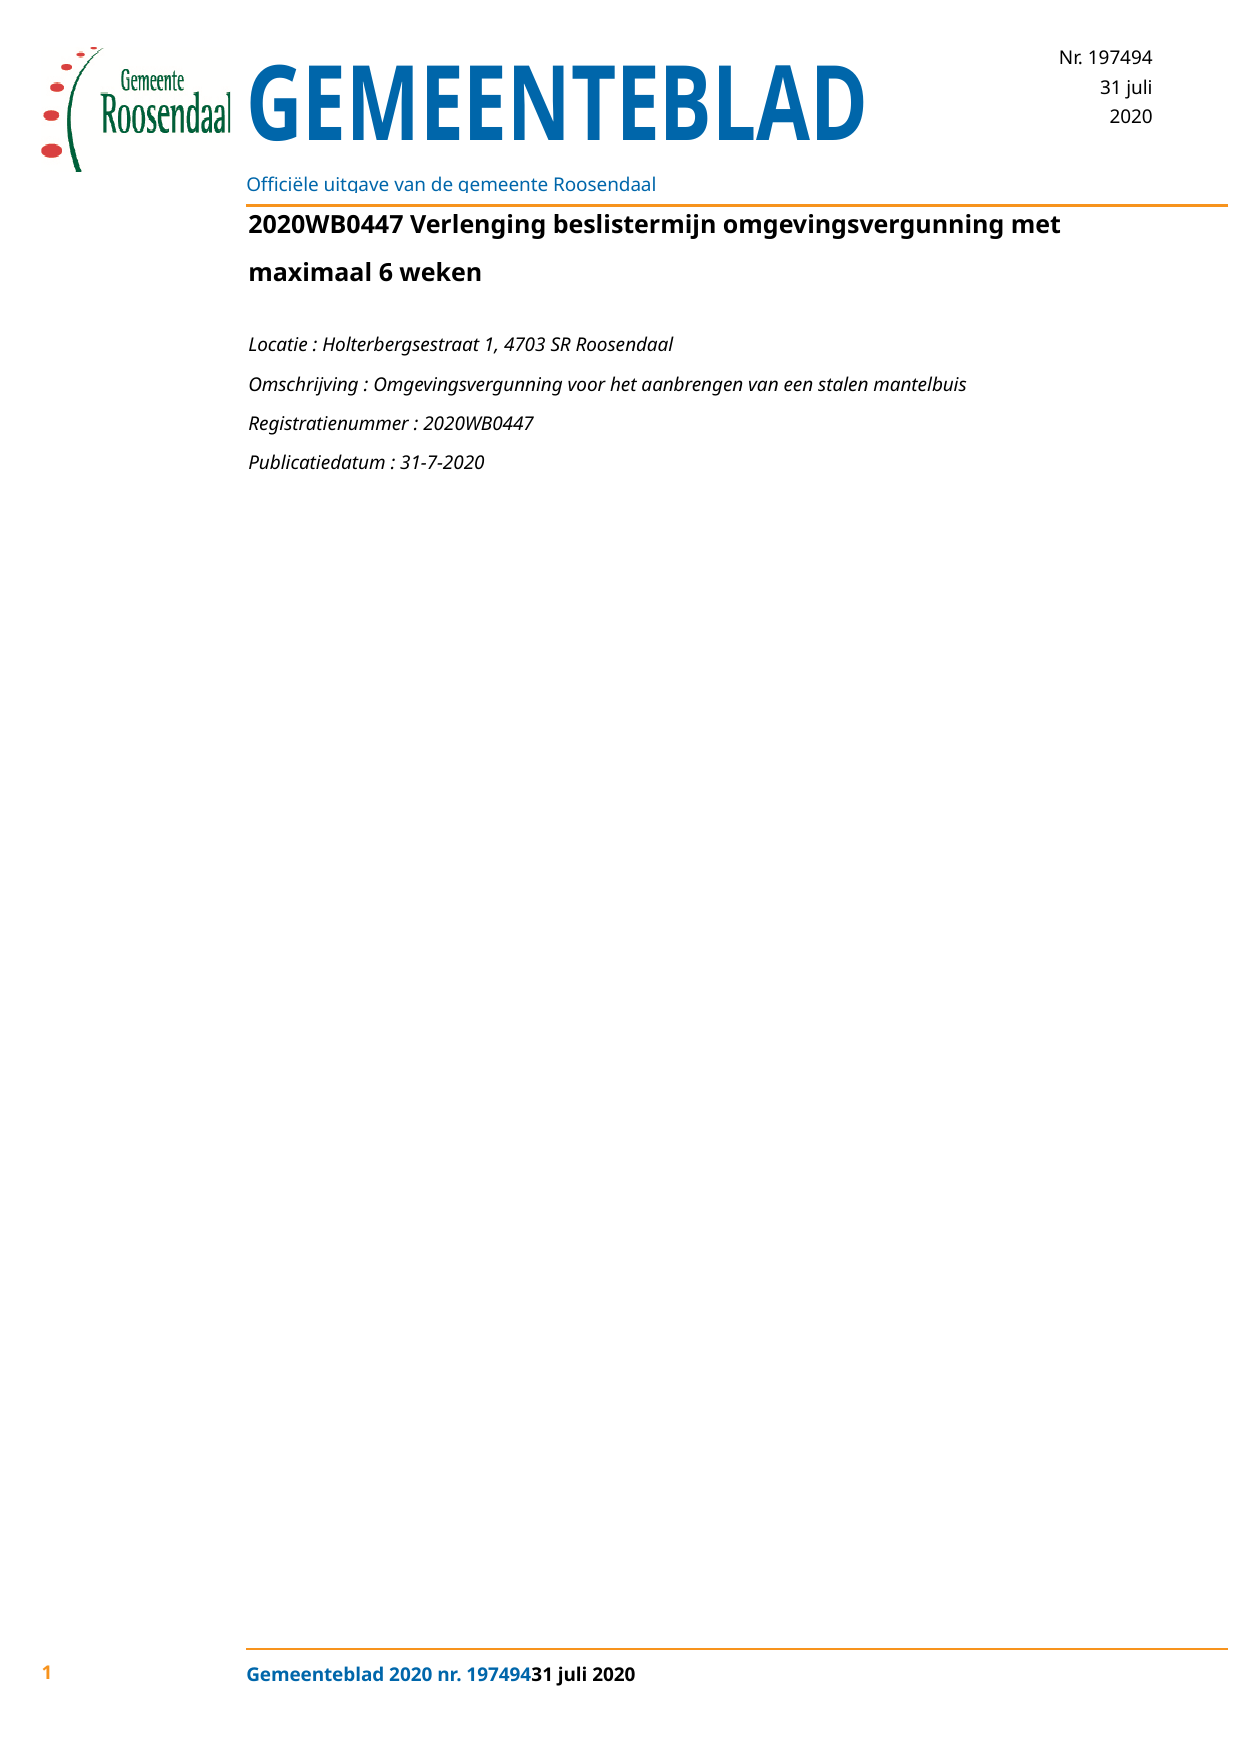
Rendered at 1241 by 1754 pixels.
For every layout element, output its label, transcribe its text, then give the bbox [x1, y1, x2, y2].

text Locatie : Holterbergsestraat 1, 4703 SR Roosendaal [248, 331, 1152, 357]
text Registratienummer : 2020WB0447 [248, 410, 1152, 436]
text 2020WB0447 Verlenging beslistermijn omgevingsvergunning met maximaal 6 weken [248, 207, 1152, 288]
picture [41, 47, 231, 172]
text Omschrijving : Omgevingsvergunning voor het aanbrengen van een stalen mantelbuis [248, 371, 1152, 396]
text Publicatiedatum : 31-7-2020 [248, 449, 1152, 475]
